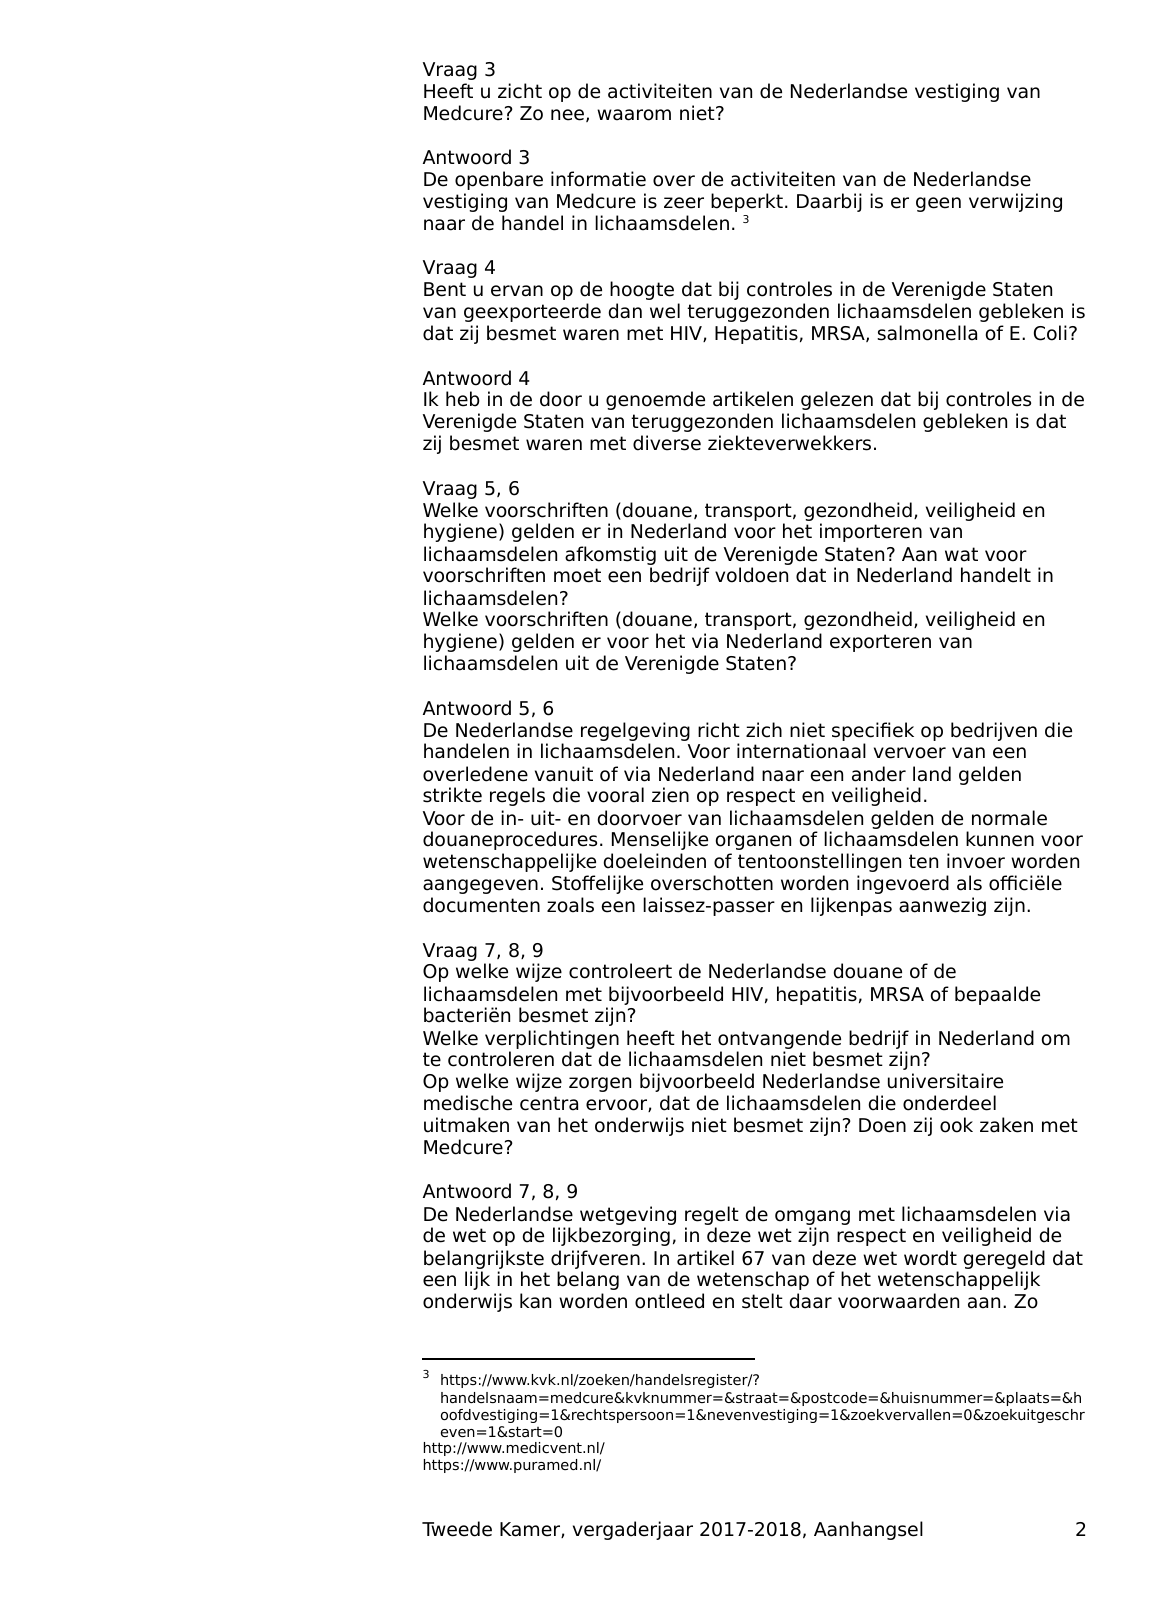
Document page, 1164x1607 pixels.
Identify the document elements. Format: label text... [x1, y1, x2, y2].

text Antwoord 3 [422, 147, 1087, 169]
text Vraag 7, 8, 9 [422, 939, 1087, 961]
text De Nederlandse regelgeving richt zich niet specifiek op bedrijven die handelen in lichaamsdelen. Voor internationaal vervoer van een overledene vanuit of via Nederland naar een ander land gelden strikte regels die vooral zien op respect en veiligheid. [422, 719, 1087, 807]
text http://www.medicvent.nl/ [422, 1441, 1087, 1457]
text Antwoord 4 [422, 367, 1087, 389]
text Ik heb in de door u genoemde artikelen gelezen dat bij controles in de Verenigde Staten van teruggezonden lichaamsdelen gebleken is dat zij besmet waren met diverse ziekteverwekkers. [422, 389, 1087, 455]
text Vraag 5, 6 [422, 477, 1087, 499]
text Welke verplichtingen heeft het ontvangende bedrijf in Nederland om te controleren dat de lichaamsdelen niet besmet zijn? [422, 1027, 1087, 1071]
text Vraag 3 [422, 59, 1087, 81]
text https://www.kvk.nl/zoeken/handelsregister/?handelsnaam=medcure&kvknummer=&straat=&postcode=&huisnummer=&plaats=&hoofdvestiging=1&rechtspersoon=1&nevenvestiging=1&zoekvervallen=0&zoekuitgeschreven=1&start=0 [422, 1368, 1087, 1441]
text Voor de in- uit- en doorvoer van lichaamsdelen gelden de normale douaneprocedures. Menselijke organen of lichaamsdelen kunnen voor wetenschappelijke doeleinden of tentoonstellingen ten invoer worden aangegeven. Stoffelijke overschotten worden ingevoerd als officiële documenten zoals een laissez-passer en lijkenpas aanwezig zijn. [422, 807, 1087, 917]
text Heeft u zicht op de activiteiten van de Nederlandse vestiging van Medcure? Zo nee, waarom niet? [422, 81, 1087, 125]
text Antwoord 5, 6 [422, 697, 1087, 719]
text De openbare informatie over de activiteiten van de Nederlandse vestiging van Medcure is zeer beperkt. Daarbij is er geen verwijzing naar de handel in lichaamsdelen. [422, 169, 1087, 235]
text Welke voorschriften (douane, transport, gezondheid, veiligheid en hygiene) gelden er voor het via Nederland exporteren van lichaamsdelen uit de Verenigde Staten? [422, 609, 1087, 675]
text Op welke wijze controleert de Nederlandse douane of de lichaamsdelen met bijvoorbeeld HIV, hepatitis, MRSA of bepaalde bacteriën besmet zijn? [422, 961, 1087, 1027]
text Op welke wijze zorgen bijvoorbeeld Nederlandse universitaire medische centra ervoor, dat de lichaamsdelen die onderdeel uitmaken van het onderwijs niet besmet zijn? Doen zij ook zaken met Medcure? [422, 1071, 1087, 1159]
text Welke voorschriften (douane, transport, gezondheid, veiligheid en hygiene) gelden er in Nederland voor het importeren van lichaamsdelen afkomstig uit de Verenigde Staten? Aan wat voor voorschriften moet een bedrijf voldoen dat in Nederland handelt in lichaamsdelen? [422, 499, 1087, 609]
text Antwoord 7, 8, 9 [422, 1181, 1087, 1203]
text Bent u ervan op de hoogte dat bij controles in de Verenigde Staten van geexporteerde dan wel teruggezonden lichaamsdelen gebleken is dat zij besmet waren met HIV, Hepatitis, MRSA, salmonella of E. Coli? [422, 279, 1087, 345]
text https://www.puramed.nl/ [422, 1457, 1087, 1474]
text De Nederlandse wetgeving regelt de omgang met lichaamsdelen via de wet op de lijkbezorging, in deze wet zijn respect en veiligheid de belangrijkste drijfveren. In artikel 67 van deze wet wordt geregeld dat een lijk in het belang van de wetenschap of het wetenschappelijk onderwijs kan worden ontleed en stelt daar voorwaarden aan. Zo [422, 1203, 1087, 1313]
text Vraag 4 [422, 257, 1087, 279]
